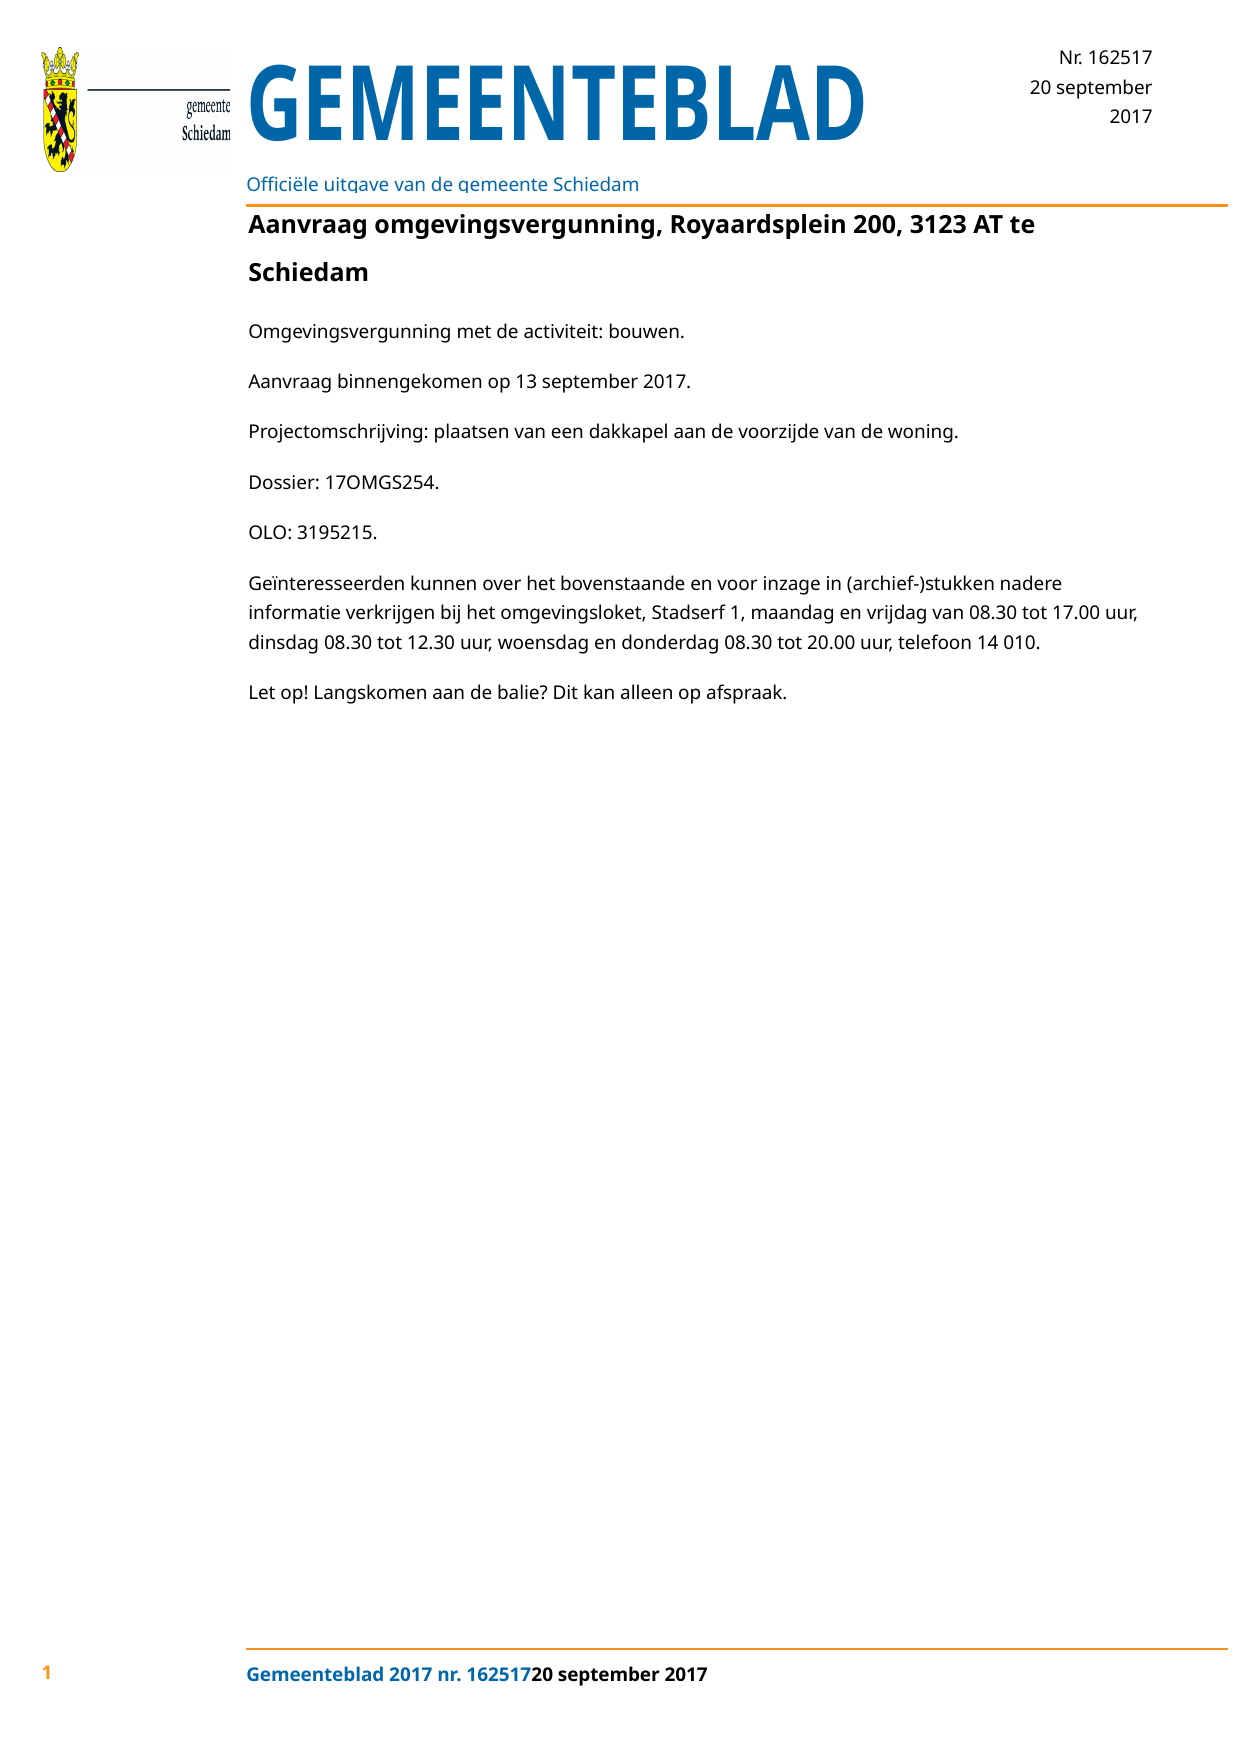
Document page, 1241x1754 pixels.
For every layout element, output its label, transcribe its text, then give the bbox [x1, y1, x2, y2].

text Aanvraag omgevingsvergunning, Royaardsplein 200, 3123 AT te Schiedam [248, 207, 1152, 288]
text Geïnteresseerden kunnen over het bovenstaande en voor inzage in (archief-)stukken nadere informatie verkrijgen bij het omgevingsloket, Stadserf 1, maandag en vrijdag van 08.30 tot 17.00 uur, dinsdag 08.30 tot 12.30 uur, woensdag en donderdag 08.30 tot 20.00 uur, telefoon 14 010. [248, 570, 1152, 655]
text Aanvraag binnengekomen op 13 september 2017. [248, 368, 1152, 394]
text Projectomschrijving: plaatsen van een dakkapel aan de voorzijde van de woning. [248, 419, 1152, 444]
text Dossier: 17OMGS254. [248, 469, 1152, 495]
picture [41, 47, 231, 172]
text OLO: 3195215. [248, 519, 1152, 545]
text Let op! Langskomen aan de balie? Dit kan alleen op afspraak. [248, 679, 1152, 705]
text Omgevingsvergunning met de activiteit: bouwen. [248, 318, 1152, 344]
